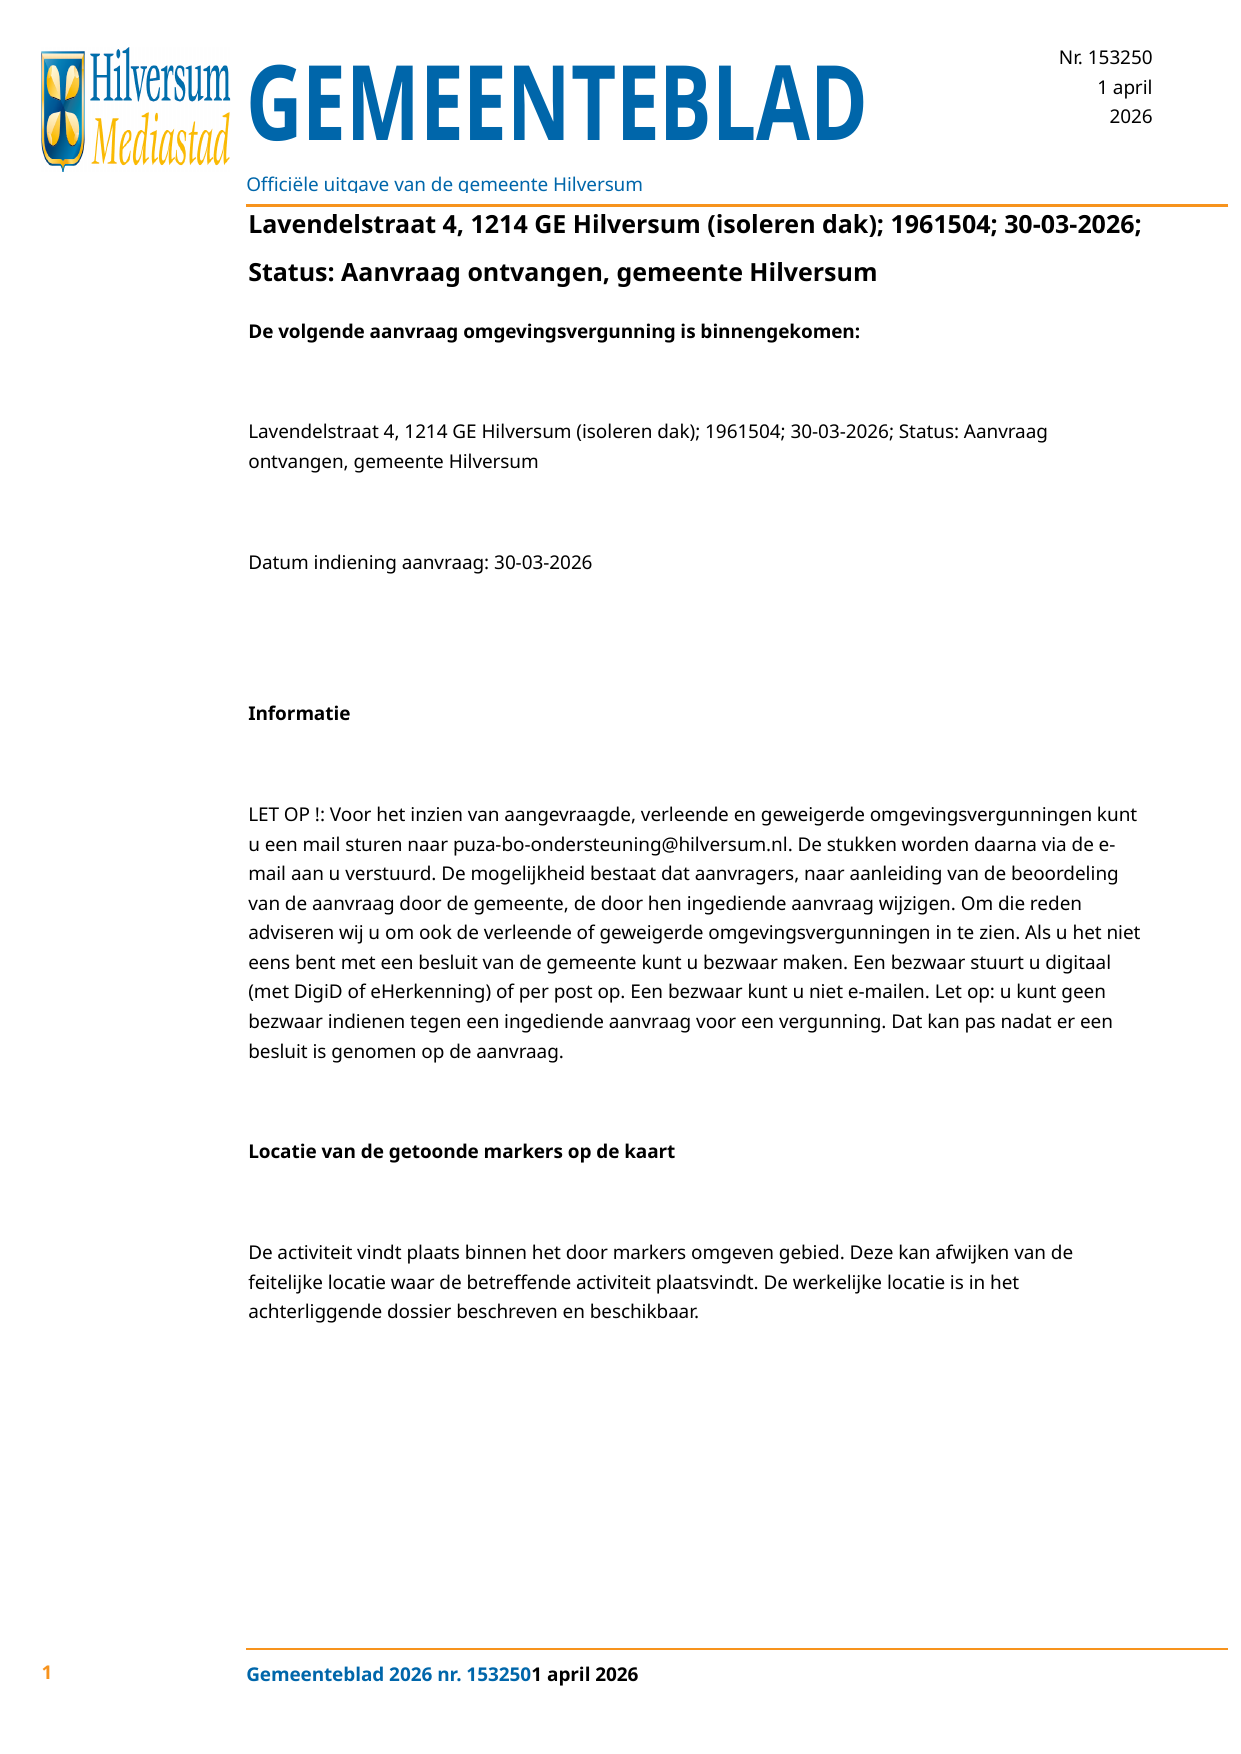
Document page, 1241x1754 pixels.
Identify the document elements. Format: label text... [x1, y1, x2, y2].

picture [41, 47, 231, 172]
text LET OP !: Voor het inzien van aangevraagde, verleende en geweigerde omgevingsvergunningen kunt u een mail sturen naar puza-bo-ondersteuning@hilversum.nl. De stukken worden daarna via de e-mail aan u verstuurd. De mogelijkheid bestaat dat aanvragers, naar aanleiding van de beoordeling van de aanvraag door de gemeente, de door hen ingediende aanvraag wijzigen. Om die reden adviseren wij u om ook de verleende of geweigerde omgevingsvergunningen in te zien. Als u het niet eens bent met een besluit van de gemeente kunt u bezwaar maken. Een bezwaar stuurt u digitaal (met DigiD of eHerkenning) of per post op. Een bezwaar kunt u niet e-mailen. Let op: u kunt geen bezwaar indienen tegen een ingediende aanvraag voor een vergunning. Dat kan pas nadat er een besluit is genomen op de aanvraag. [248, 801, 1152, 1064]
text De volgende aanvraag omgevingsvergunning is binnengekomen: [248, 318, 1152, 344]
text Lavendelstraat 4, 1214 GE Hilversum (isoleren dak); 1961504; 30-03-2026; Status: Aanvraag ontvangen, gemeente Hilversum [248, 419, 1152, 474]
text Informatie [248, 700, 1152, 726]
text Datum indiening aanvraag: 30-03-2026 [248, 549, 1152, 575]
text De activiteit vindt plaats binnen het door markers omgeven gebied. Deze kan afwijken van de feitelijke locatie waar de betreffende activiteit plaatsvindt. De werkelijke locatie is in het achterliggende dossier beschreven en beschikbaar. [248, 1239, 1152, 1324]
text Locatie van de getoonde markers op de kaart [248, 1139, 1152, 1164]
text Lavendelstraat 4, 1214 GE Hilversum (isoleren dak); 1961504; 30-03-2026; Status: Aanvraag ontvangen, gemeente Hilversum [248, 207, 1152, 288]
